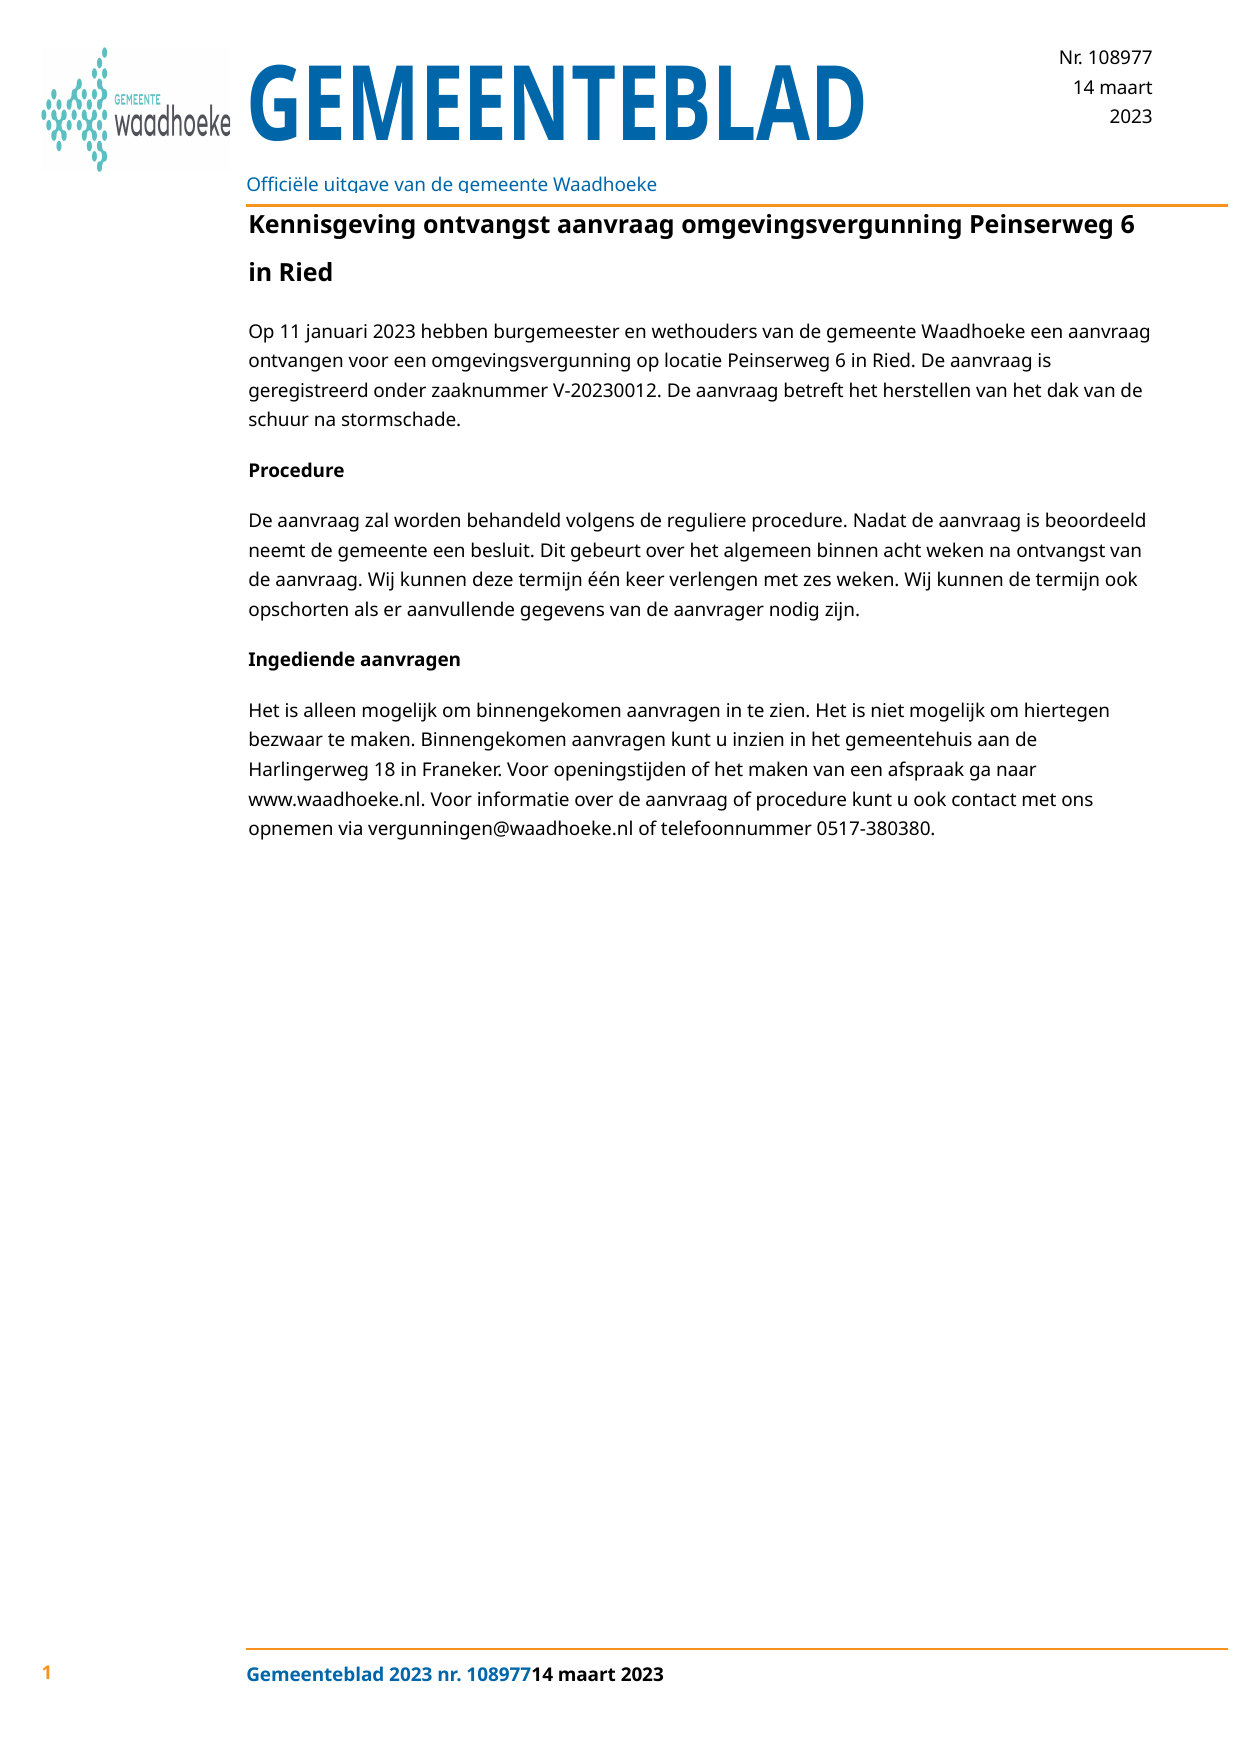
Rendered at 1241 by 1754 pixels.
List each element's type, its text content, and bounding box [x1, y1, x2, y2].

text Procedure [248, 457, 1152, 483]
picture [41, 47, 231, 172]
text Ingediende aanvragen [248, 647, 1152, 672]
text Op 11 januari 2023 hebben burgemeester en wethouders van de gemeente Waadhoeke een aanvraag ontvangen voor een omgevingsvergunning op locatie Peinserweg 6 in Ried. De aanvraag is geregistreerd onder zaaknummer V-20230012. De aanvraag betreft het herstellen van het dak van de schuur na stormschade. [248, 318, 1152, 432]
text Het is alleen mogelijk om binnengekomen aanvragen in te zien. Het is niet mogelijk om hiertegen bezwaar te maken. Binnengekomen aanvragen kunt u inzien in het gemeentehuis aan de Harlingerweg 18 in Franeker. Voor openingstijden of het maken van een afspraak ga naar www.waadhoeke.nl. Voor informatie over de aanvraag of procedure kunt u ook contact met ons opnemen via vergunningen@waadhoeke.nl of telefoonnummer 0517-380380. [248, 697, 1152, 841]
text Kennisgeving ontvangst aanvraag omgevingsvergunning Peinserweg 6 in Ried [248, 207, 1152, 288]
text De aanvraag zal worden behandeld volgens de reguliere procedure. Nadat de aanvraag is beoordeeld neemt de gemeente een besluit. Dit gebeurt over het algemeen binnen acht weken na ontvangst van de aanvraag. Wij kunnen deze termijn één keer verlengen met zes weken. Wij kunnen de termijn ook opschorten als er aanvullende gegevens van de aanvrager nodig zijn. [248, 507, 1152, 622]
